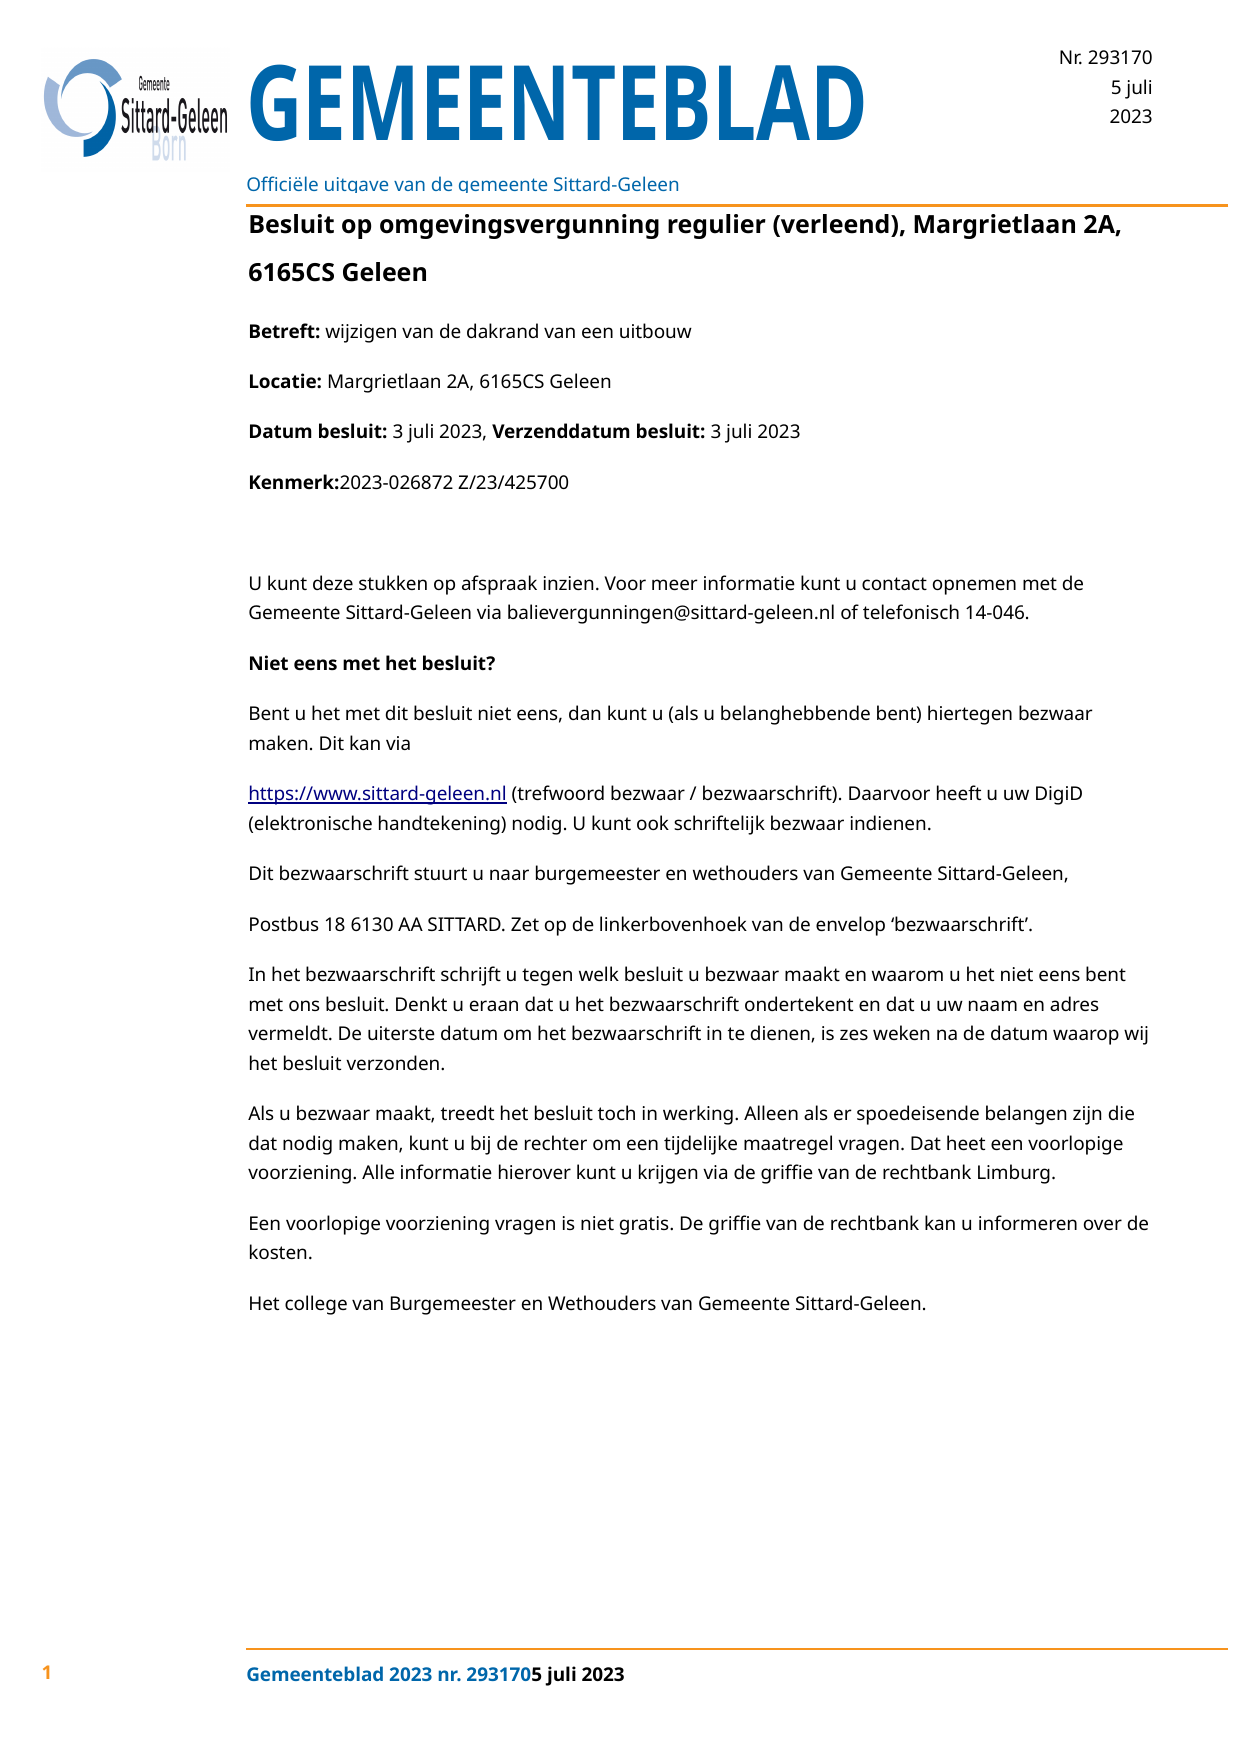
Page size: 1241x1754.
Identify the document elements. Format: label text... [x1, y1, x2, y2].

text Als u bezwaar maakt, treedt het besluit toch in werking. Alleen als er spoedeisende belangen zijn die dat nodig maken, kunt u bij de rechter om een tijdelijke maatregel vragen. Dat heet een voorlopige voorziening. Alle informatie hierover kunt u krijgen via de griffie van de rechtbank Limburg. [248, 1100, 1152, 1185]
text Dit bezwaarschrift stuurt u naar burgemeester en wethouders van Gemeente Sittard-Geleen, [248, 860, 1152, 886]
text https://www.sittard-geleen.nl (trefwoord bezwaar / bezwaarschrift). Daarvoor heeft u uw DigiD (elektronische handtekening) nodig. U kunt ook schriftelijk bezwaar indienen. [248, 780, 1152, 836]
text Het college van Burgemeester en Wethouders van Gemeente Sittard-Geleen. [248, 1290, 1152, 1316]
text Betreft: wijzigen van de dakrand van een uitbouw [248, 318, 1152, 344]
text Bent u het met dit besluit niet eens, dan kunt u (als u belanghebbende bent) hiertegen bezwaar maken. Dit kan via [248, 700, 1152, 756]
text Locatie: Margrietlaan 2A, 6165CS Geleen [248, 368, 1152, 394]
text Postbus 18 6130 AA SITTARD. Zet op de linkerbovenhoek van de envelop ‘bezwaarschrift’. [248, 911, 1152, 937]
text Datum besluit: 3 juli 2023, Verzenddatum besluit: 3 juli 2023 [248, 419, 1152, 444]
text In het bezwaarschrift schrijft u tegen welk besluit u bezwaar maakt en waarom u het niet eens bent met ons besluit. Denkt u eraan dat u het bezwaarschrift ondertekent en dat u uw naam en adres vermeldt. De uiterste datum om het bezwaarschrift in te dienen, is zes weken na de datum waarop wij het besluit verzonden. [248, 961, 1152, 1076]
text Kenmerk:2023-026872 Z/23/425700 [248, 469, 1152, 495]
text Een voorlopige voorziening vragen is niet gratis. De griffie van de rechtbank kan u informeren over de kosten. [248, 1210, 1152, 1265]
text Besluit op omgevingsvergunning regulier (verleend), Margrietlaan 2A, 6165CS Geleen [248, 207, 1152, 288]
picture [41, 47, 231, 172]
text U kunt deze stukken op afspraak inzien. Voor meer informatie kunt u contact opnemen met de Gemeente Sittard-Geleen via balievergunningen@sittard-geleen.nl of telefonisch 14-046. [248, 570, 1152, 625]
text Niet eens met het besluit? [248, 650, 1152, 676]
